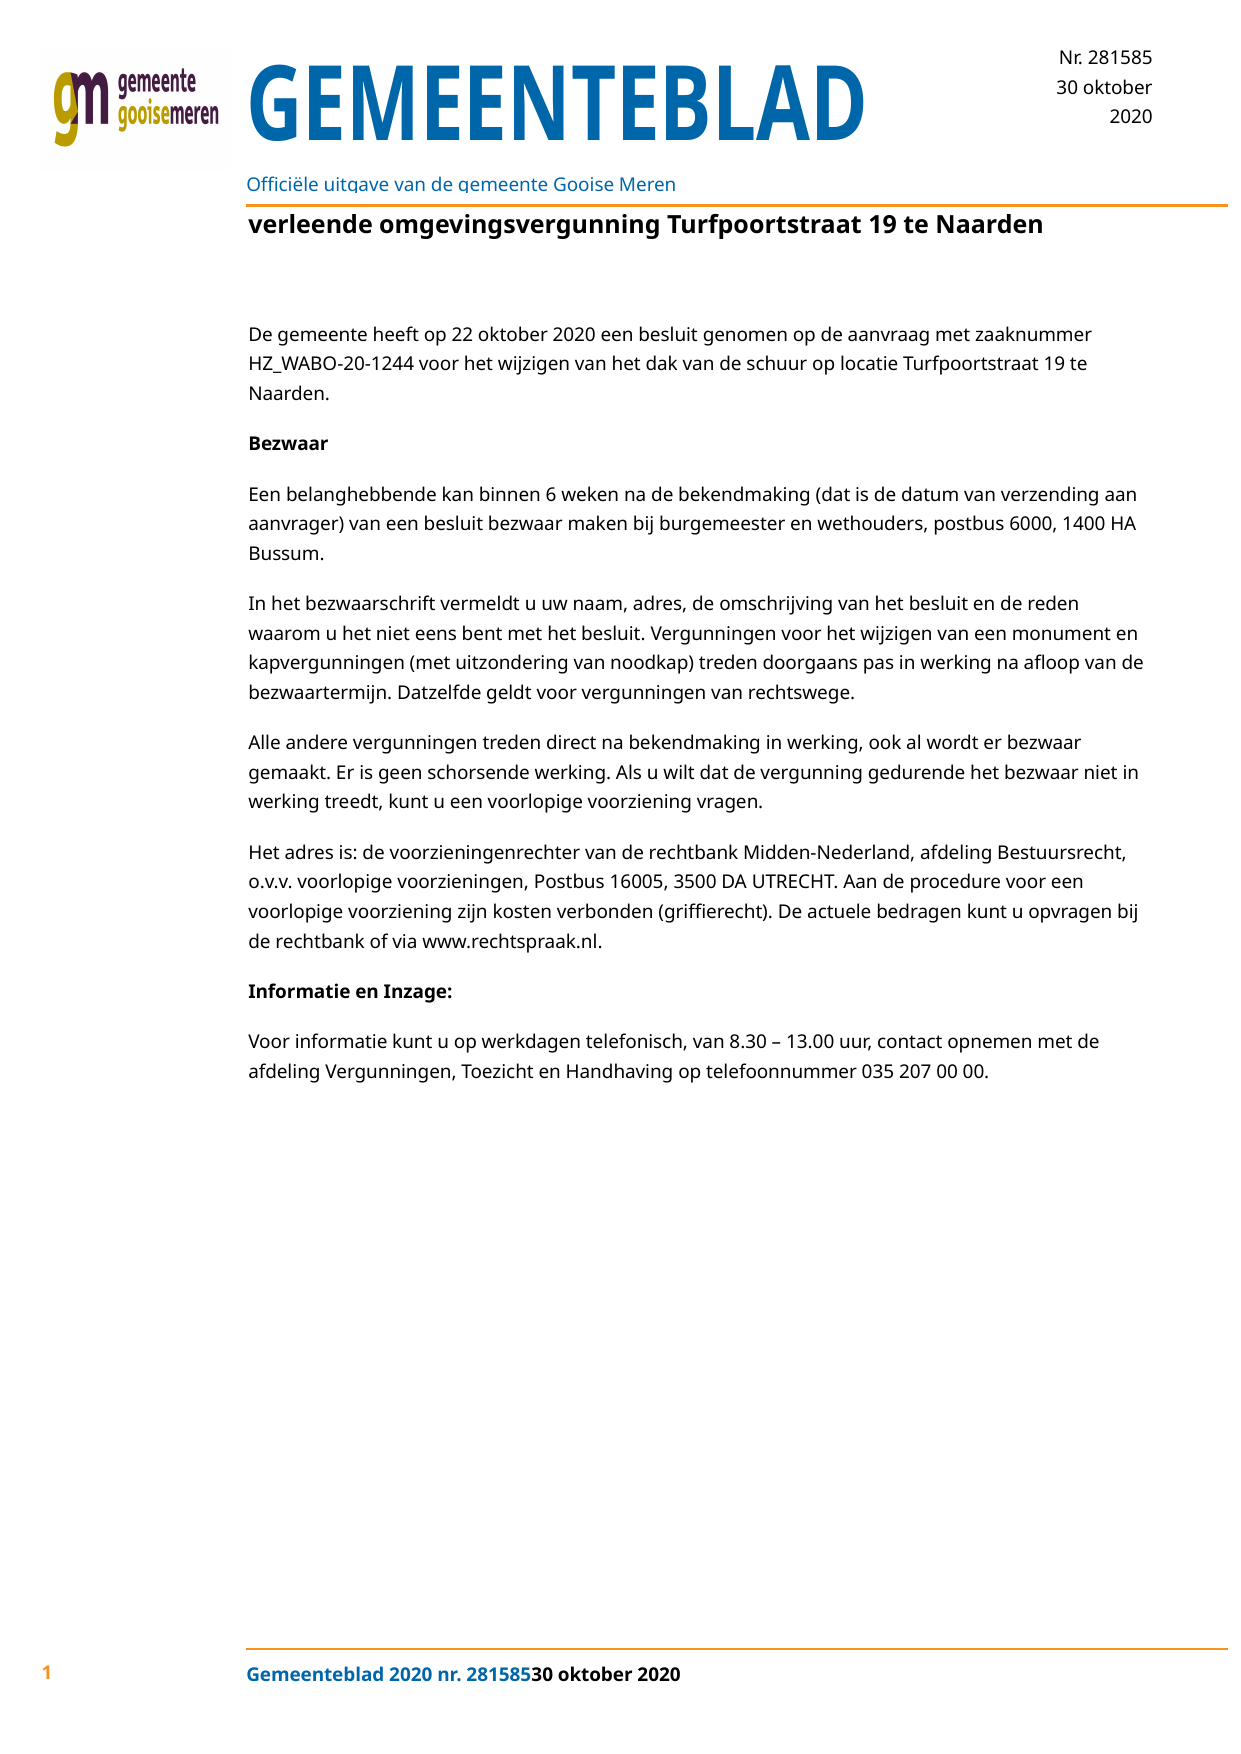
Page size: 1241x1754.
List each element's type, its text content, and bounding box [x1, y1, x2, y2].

text Een belanghebbende kan binnen 6 weken na de bekendmaking (dat is de datum van verzending aan aanvrager) van een besluit bezwaar maken bij burgemeester en wethouders, postbus 6000, 1400 HA Bussum. [248, 481, 1152, 566]
text De gemeente heeft op 22 oktober 2020 een besluit genomen op de aanvraag met zaaknummer HZ_WABO-20-1244 voor het wijzigen van het dak van de schuur op locatie Turfpoortstraat 19 te Naarden. [248, 321, 1152, 406]
text Informatie en Inzage: [248, 978, 1152, 1004]
text Bezwaar [248, 430, 1152, 456]
text verleende omgevingsvergunning Turfpoortstraat 19 te Naarden [248, 207, 1152, 241]
text Voor informatie kunt u op werkdagen telefonisch, van 8.30 – 13.00 uur, contact opnemen met de afdeling Vergunningen, Toezicht en Handhaving op telefoonnummer 035 207 00 00. [248, 1029, 1152, 1084]
text Alle andere vergunningen treden direct na bekendmaking in werking, ook al wordt er bezwaar gemaakt. Er is geen schorsende werking. Als u wilt dat de vergunning gedurende het bezwaar niet in werking treedt, kunt u een voorlopige voorziening vragen. [248, 729, 1152, 814]
text In het bezwaarschrift vermeldt u uw naam, adres, de omschrijving van het besluit en de reden waarom u het niet eens bent met het besluit. Vergunningen voor het wijzigen van een monument en kapvergunningen (met uitzondering van noodkap) treden doorgaans pas in werking na afloop van de bezwaartermijn. Datzelfde geldt voor vergunningen van rechtswege. [248, 590, 1152, 705]
text Het adres is: de voorzieningenrechter van de rechtbank Midden-Nederland, afdeling Bestuursrecht, o.v.v. voorlopige voorzieningen, Postbus 16005, 3500 DA UTRECHT. Aan de procedure voor een voorlopige voorziening zijn kosten verbonden (griffierecht). De actuele bedragen kunt u opvragen bij de rechtbank of via www.rechtspraak.nl. [248, 839, 1152, 953]
picture [41, 47, 231, 172]
